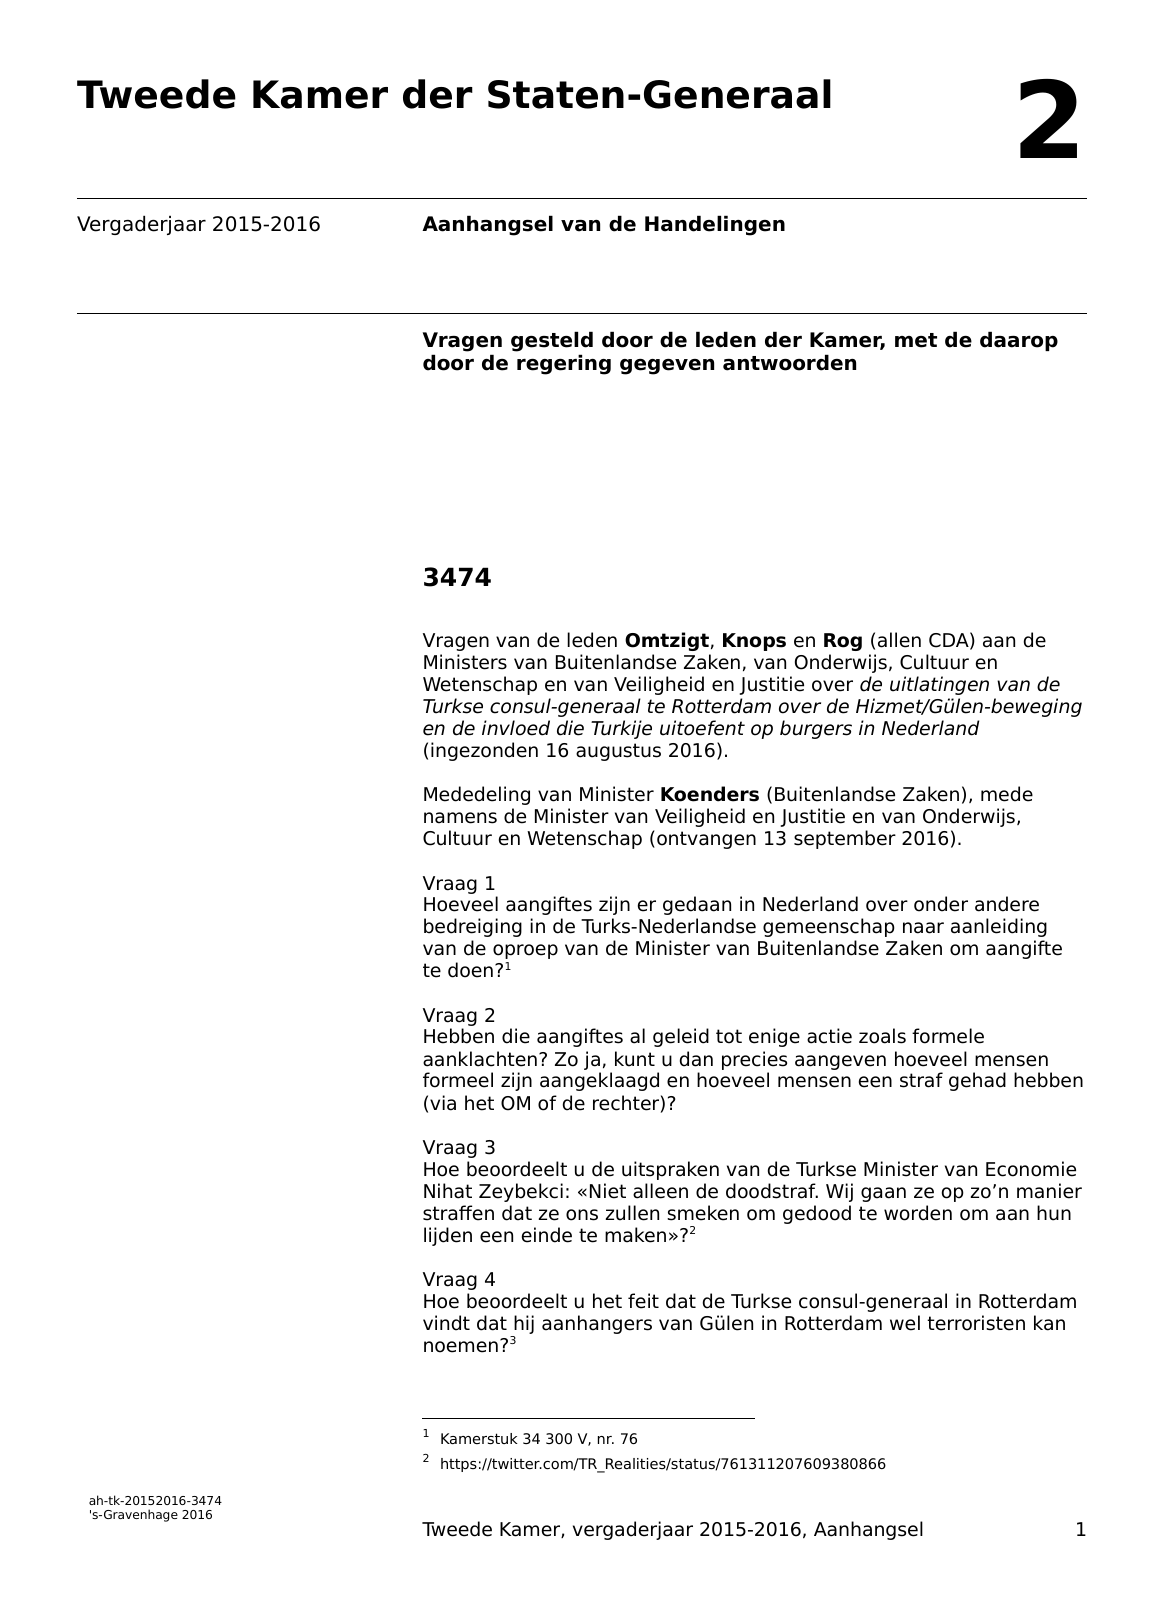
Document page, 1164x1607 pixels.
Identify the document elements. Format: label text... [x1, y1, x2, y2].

text Vragen van de leden Omtzigt, Knops en Rog (allen CDA) aan de Ministers van Buitenlandse Zaken, van Onderwijs, Cultuur en Wetenschap en van Veiligheid en Justitie over de uitlatingen van de Turkse consul-generaal te Rotterdam over de Hizmet/Gülen-beweging en de invloed die Turkije uitoefent op burgers in Nederland (ingezonden 16 augustus 2016). [422, 630, 1087, 762]
text Hebben die aangiftes al geleid tot enige actie zoals formele aanklachten? Zo ja, kunt u dan precies aangeven hoeveel mensen formeel zijn aangeklaagd en hoeveel mensen een straf gehad hebben (via het OM of de rechter)? [422, 1026, 1087, 1114]
text https://twitter.com/TR_Realities/status/761311207609380866 [422, 1452, 1087, 1474]
text Mededeling van Minister Koenders (Buitenlandse Zaken), mede namens de Minister van Veiligheid en Justitie en van Onderwijs, Cultuur en Wetenschap (ontvangen 13 september 2016). [422, 784, 1087, 850]
text Hoe beoordeelt u het feit dat de Turkse consul-generaal in Rotterdam vindt dat hij aanhangers van Gülen in Rotterdam wel terroristen kan noemen? [422, 1291, 1087, 1357]
table_header 2 [886, 59, 1087, 198]
text Vraag 3 [422, 1137, 1087, 1158]
text 's-Gravenhage 2016 [88, 1508, 323, 1522]
text Hoe beoordeelt u de uitspraken van de Turkse Minister van Economie Nihat Zeybekci: «Niet alleen de doodstraf. Wij gaan ze op zo’n manier straffen dat ze ons zullen smeken om gedood te worden om aan hun lijden een einde te maken»? [422, 1158, 1087, 1246]
text Vraag 4 [422, 1269, 1087, 1291]
text Kamerstuk 34 300 V, nr. 76 [422, 1427, 1087, 1449]
text Hoeveel aangiftes zijn er gedaan in Nederland over onder andere bedreiging in de Turks-Nederlandse gemeenschap naar aanleiding van de oproep van de Minister van Buitenlandse Zaken om aangifte te doen? [422, 894, 1087, 982]
table_header Tweede Kamer der Staten-Generaal [77, 59, 886, 198]
table_cell Vragen gesteld door de leden der Kamer, met de daarop door de regering gegeven antwoorden [422, 314, 1087, 375]
table_cell Vergaderjaar 2015-2016 [77, 199, 422, 313]
table_cell Aanhangsel van de Handelingen [422, 199, 1087, 313]
text ah-tk-20152016-3474 [88, 1494, 323, 1508]
text 3474 [422, 563, 1087, 592]
text Vraag 1 [422, 872, 1087, 894]
text Vraag 2 [422, 1004, 1087, 1026]
table_cell [77, 314, 422, 375]
